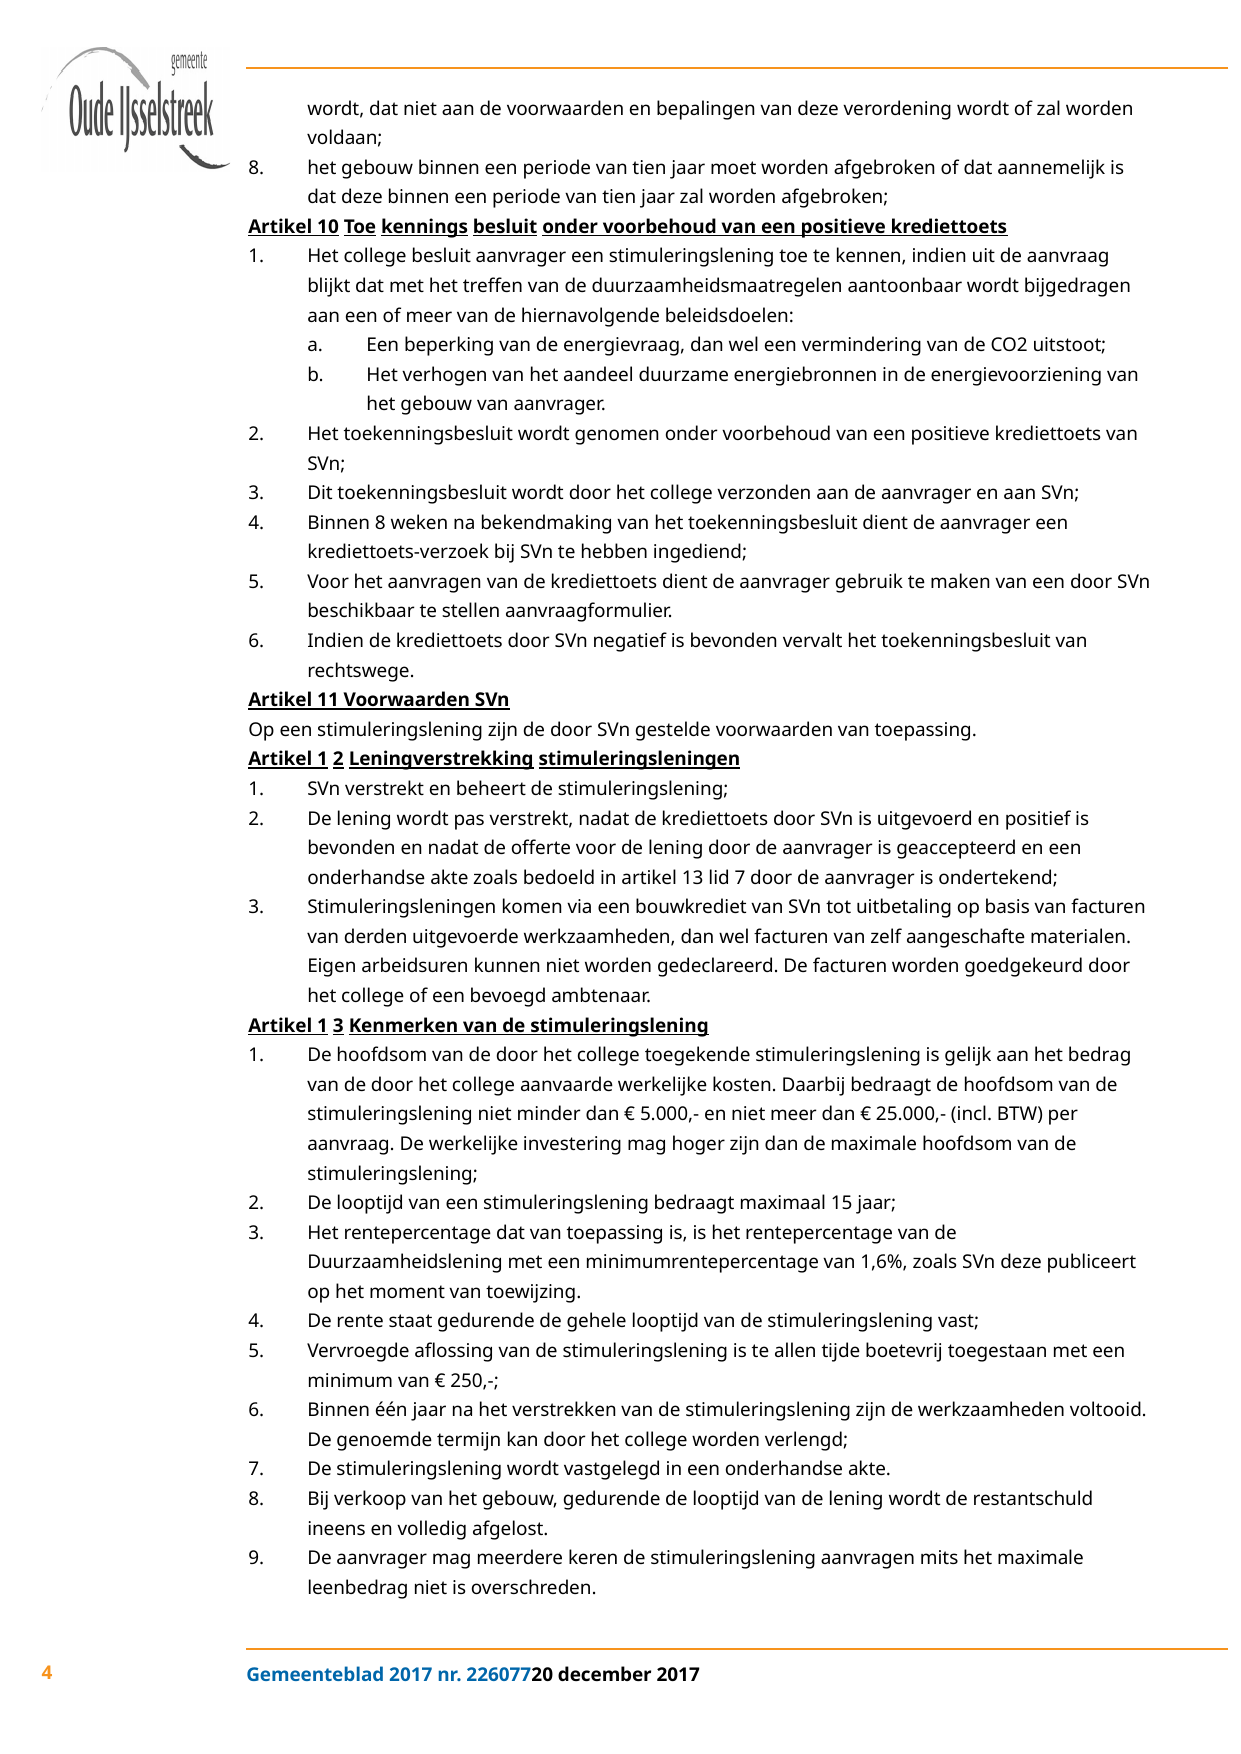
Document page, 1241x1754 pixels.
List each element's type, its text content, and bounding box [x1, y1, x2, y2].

list Indien de krediettoets door SVn negatief is bevonden vervalt het toekenningsbesluit van rechtswege. [248, 627, 1152, 683]
list Een beperking van de energievraag, dan wel een vermindering van de CO2 uitstoot; [307, 331, 1152, 357]
list Binnen één jaar na het verstrekken van de stimuleringslening zijn de werkzaamheden voltooid. De genoemde termijn kan door het college worden verlengd; [248, 1396, 1152, 1452]
list Stimuleringsleningen komen via een bouwkrediet van SVn tot uitbetaling op basis van facturen van derden uitgevoerde werkzaamheden, dan wel facturen van zelf aangeschafte materialen. Eigen arbeidsuren kunnen niet worden gedeclareerd. De facturen worden goedgekeurd door het college of een bevoegd ambtenaar. [248, 893, 1152, 1008]
list Binnen 8 weken na bekendmaking van het toekenningsbesluit dient de aanvrager een krediettoets-verzoek bij SVn te hebben ingediend; [248, 509, 1152, 564]
list Dit toekenningsbesluit wordt door het college verzonden aan de aanvrager en aan SVn; [248, 479, 1152, 505]
list Het college besluit aanvrager een stimuleringslening toe te kennen, indien uit de aanvraag blijkt dat met het treffen van de duurzaamheidsmaatregelen aantoonbaar wordt bijgedragen aan een of meer van de hiernavolgende beleidsdoelen: [248, 243, 1152, 328]
list Het rentepercentage dat van toepassing is, is het rentepercentage van de Duurzaamheidslening met een minimumrentepercentage van 1,6%, zoals SVn deze publiceert op het moment van toewijzing. [248, 1219, 1152, 1304]
text Op een stimuleringslening zijn de door SVn gestelde voorwaarden van toepassing. [248, 716, 1152, 742]
list wordt, dat niet aan de voorwaarden en bepalingen van deze verordening wordt of zal worden voldaan; [248, 95, 1152, 150]
list Bij verkoop van het gebouw, gedurende de looptijd van de lening wordt de restantschuld ineens en volledig afgelost. [248, 1485, 1152, 1541]
list Vervroegde aflossing van de stimuleringslening is te allen tijde boetevrij toegestaan met een minimum van € 250,-; [248, 1337, 1152, 1393]
picture [41, 47, 231, 172]
text Artikel 11 Voorwaarden SVn [248, 686, 1152, 712]
text Artikel 1 3 Kenmerken van de stimuleringslening [248, 1012, 1152, 1038]
list De rente staat gedurende de gehele looptijd van de stimuleringslening vast; [248, 1308, 1152, 1333]
list De hoofdsom van de door het college toegekende stimuleringslening is gelijk aan het bedrag van de door het college aanvaarde werkelijke kosten. Daarbij bedraagt de hoofdsom van de stimuleringslening niet minder dan € 5.000,- en niet meer dan € 25.000,- (incl. BTW) per aanvraag. De werkelijke investering mag hoger zijn dan de maximale hoofdsom van de stimuleringslening; [248, 1041, 1152, 1186]
list Voor het aanvragen van de krediettoets dient de aanvrager gebruik te maken van een door SVn beschikbaar te stellen aanvraagformulier. [248, 568, 1152, 623]
list Het verhogen van het aandeel duurzame energiebronnen in de energievoorziening van het gebouw van aanvrager. [307, 361, 1152, 416]
list SVn verstrekt en beheert de stimuleringslening; [248, 775, 1152, 801]
text Artikel 10 Toe kennings besluit onder voorbehoud van een positieve krediettoets [248, 213, 1152, 239]
text Artikel 1 2 Leningverstrekking stimuleringsleningen [248, 746, 1152, 771]
list De lening wordt pas verstrekt, nadat de krediettoets door SVn is uitgevoerd en positief is bevonden en nadat de offerte voor de lening door de aanvrager is geaccepteerd en een onderhandse akte zoals bedoeld in artikel 13 lid 7 door de aanvrager is ondertekend; [248, 805, 1152, 890]
list De aanvrager mag meerdere keren de stimuleringslening aanvragen mits het maximale leenbedrag niet is overschreden. [248, 1544, 1152, 1600]
list De stimuleringslening wordt vastgelegd in een onderhandse akte. [248, 1456, 1152, 1481]
list De looptijd van een stimuleringslening bedraagt maximaal 15 jaar; [248, 1189, 1152, 1215]
list Het toekenningsbesluit wordt genomen onder voorbehoud van een positieve krediettoets van SVn; [248, 420, 1152, 476]
list het gebouw binnen een periode van tien jaar moet worden afgebroken of dat aannemelijk is dat deze binnen een periode van tien jaar zal worden afgebroken; [248, 154, 1152, 209]
